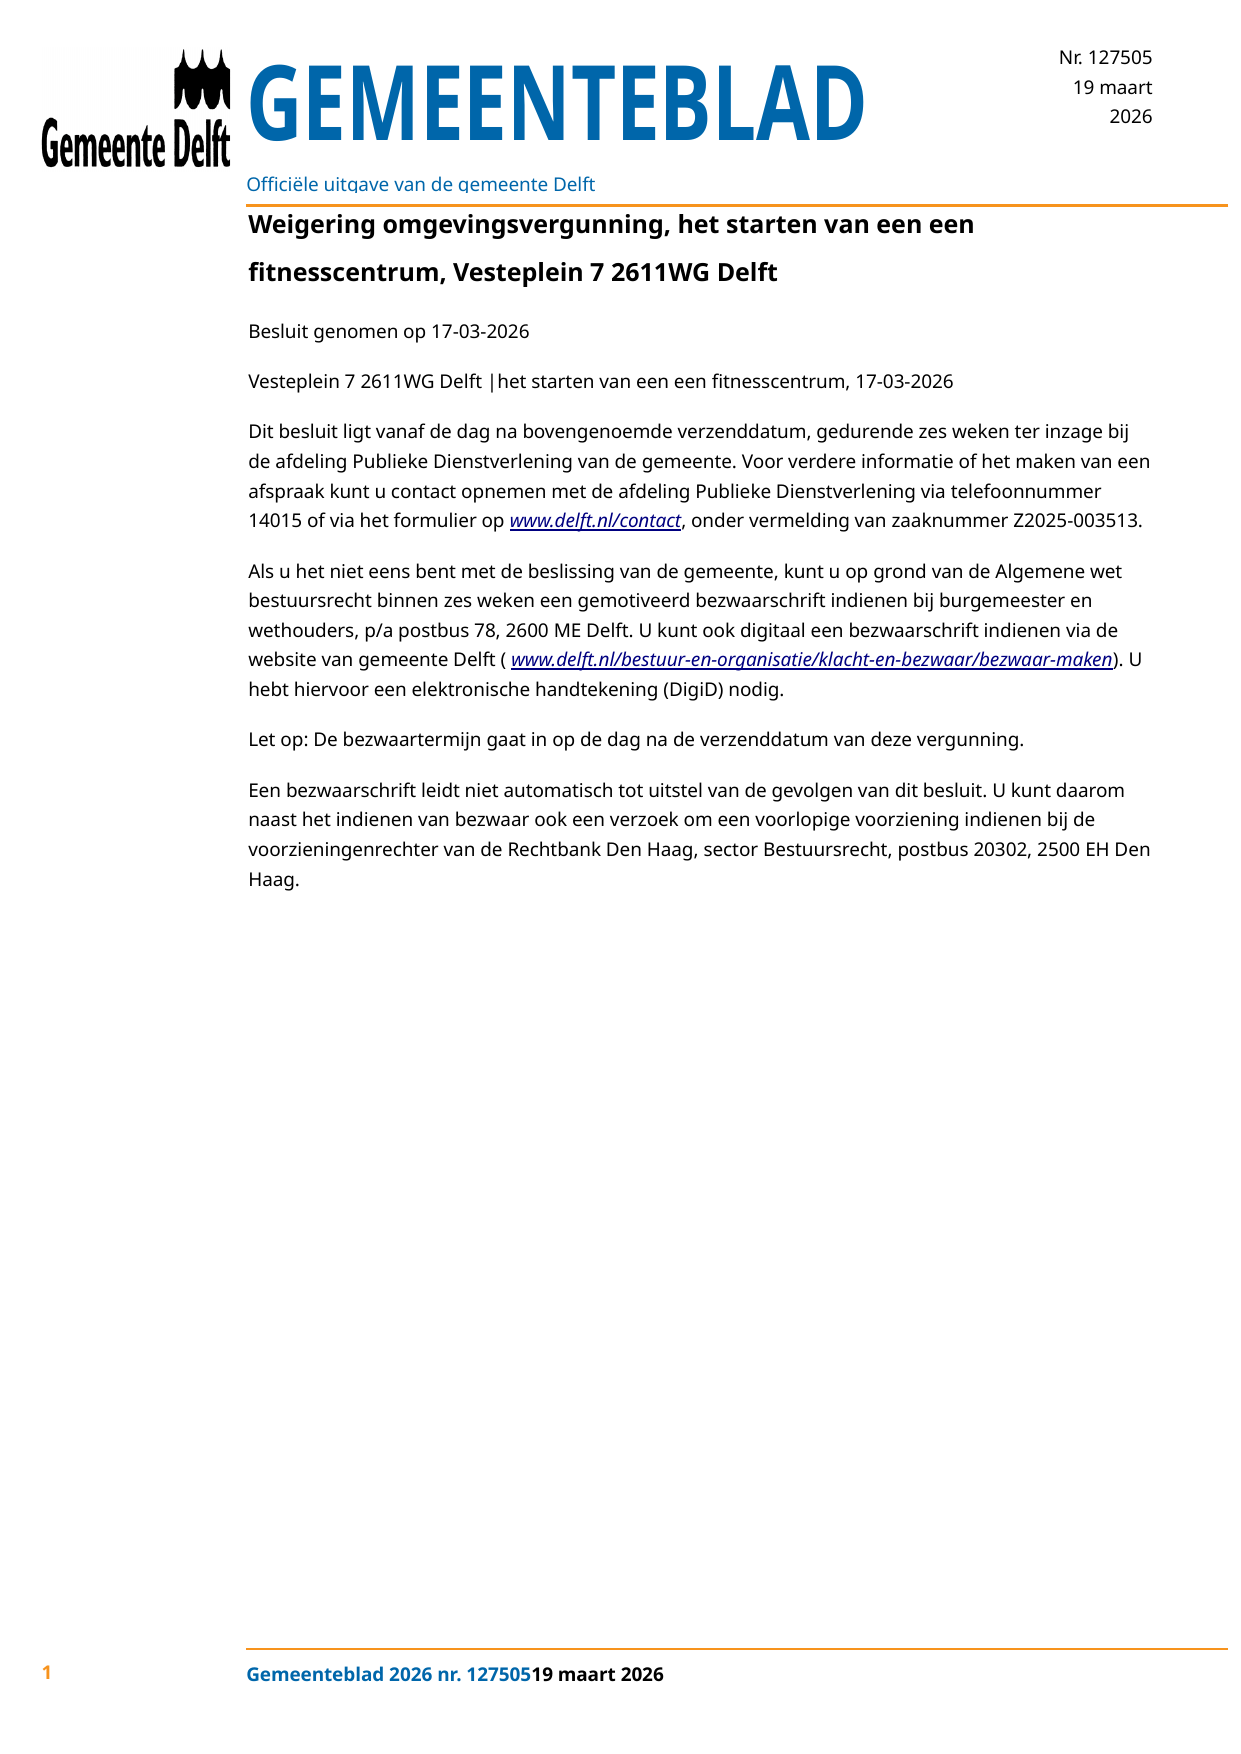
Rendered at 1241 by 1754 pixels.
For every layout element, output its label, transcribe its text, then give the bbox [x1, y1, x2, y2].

text Weigering omgevingsvergunning, het starten van een een fitnesscentrum, Vesteplein 7 2611WG Delft [248, 207, 1152, 288]
text Vesteplein 7 2611WG Delft |het starten van een een fitnesscentrum, 17-03-2026 [248, 368, 1152, 394]
text Let op: De bezwaartermijn gaat in op de dag na de verzenddatum van deze vergunning. [248, 727, 1152, 752]
text Besluit genomen op 17-03-2026 [248, 318, 1152, 344]
text Dit besluit ligt vanaf de dag na bovengenoemde verzenddatum, gedurende zes weken ter inzage bij de afdeling Publieke Dienstverlening van de gemeente. Voor verdere informatie of het maken van een afspraak kunt u contact opnemen met de afdeling Publieke Dienstverlening via telefoonnummer 14015 of via het formulier op www.delft.nl/contact, onder vermelding van zaaknummer Z2025-003513. [248, 419, 1152, 533]
text Een bezwaarschrift leidt niet automatisch tot uitstel van de gevolgen van dit besluit. U kunt daarom naast het indienen van bezwaar ook een verzoek om een voorlopige voorziening indienen bij de voorzieningenrechter van de Rechtbank Den Haag, sector Bestuursrecht, postbus 20302, 2500 EH Den Haag. [248, 777, 1152, 892]
text Als u het niet eens bent met de beslissing van de gemeente, kunt u op grond van de Algemene wet bestuursrecht binnen zes weken een gemotiveerd bezwaarschrift indienen bij burgemeester en wethouders, p/a postbus 78, 2600 ME Delft. U kunt ook digitaal een bezwaarschrift indienen via de website van gemeente Delft ( www.delft.nl/bestuur-en-organisatie/klacht-en-bezwaar/bezwaar-maken). U hebt hiervoor een elektronische handtekening (DigiD) nodig. [248, 558, 1152, 702]
picture [41, 47, 231, 172]
